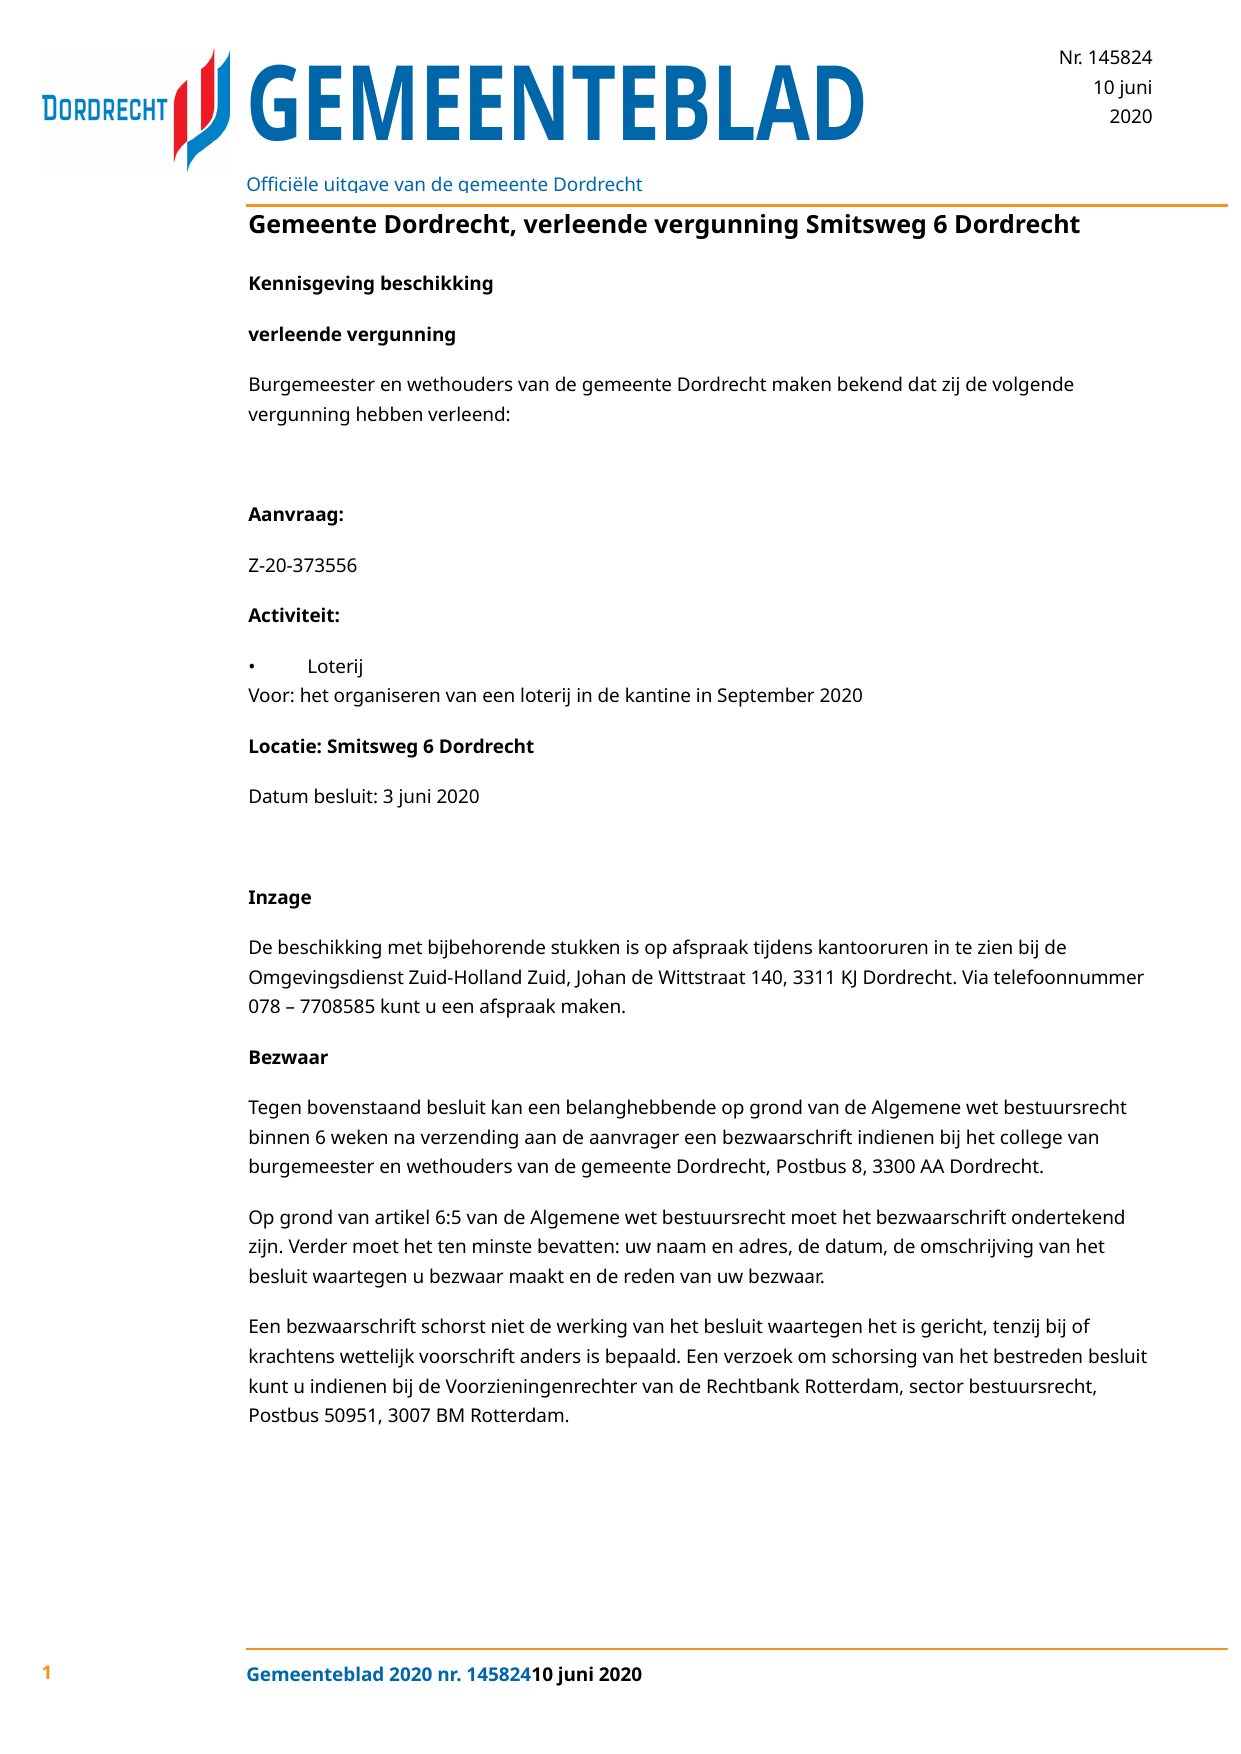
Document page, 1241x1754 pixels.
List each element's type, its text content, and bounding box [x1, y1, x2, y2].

text Datum besluit: 3 juni 2020 [248, 783, 1152, 809]
text Bezwaar [248, 1044, 1152, 1070]
text Burgemeester en wethouders van de gemeente Dordrecht maken bekend dat zij de volgende vergunning hebben verleend: [248, 371, 1152, 426]
text Inzage [248, 884, 1152, 910]
text Op grond van artikel 6:5 van de Algemene wet bestuursrecht moet het bezwaarschrift ondertekend zijn. Verder moet het ten minste bevatten: uw naam en adres, de datum, de omschrijving van het besluit waartegen u bezwaar maakt en de reden van uw bezwaar. [248, 1204, 1152, 1289]
text Een bezwaarschrift schorst niet de werking van het besluit waartegen het is gericht, tenzij bij of krachtens wettelijk voorschrift anders is bepaald. Een verzoek om schorsing van het bestreden besluit kunt u indienen bij de Voorzieningenrechter van de Rechtbank Rotterdam, sector bestuursrecht, Postbus 50951, 3007 BM Rotterdam. [248, 1314, 1152, 1428]
picture [41, 47, 231, 172]
text Tegen bovenstaand besluit kan een belanghebbende op grond van de Algemene wet bestuursrecht binnen 6 weken na verzending aan de aanvrager een bezwaarschrift indienen bij het college van burgemeester en wethouders van de gemeente Dordrecht, Postbus 8, 3300 AA Dordrecht. [248, 1094, 1152, 1179]
text Gemeente Dordrecht, verleende vergunning Smitsweg 6 Dordrecht [248, 207, 1152, 241]
text Voor: het organiseren van een loterij in de kantine in September 2020 [248, 682, 1152, 708]
text verleende vergunning [248, 321, 1152, 346]
text Activiteit: [248, 602, 1152, 628]
text Z-20-373556 [248, 552, 1152, 578]
text Aanvraag: [248, 502, 1152, 527]
text Locatie: Smitsweg 6 Dordrecht [248, 733, 1152, 758]
list Loterij [248, 653, 1152, 678]
text Kennisgeving beschikking [248, 270, 1152, 296]
text De beschikking met bijbehorende stukken is op afspraak tijdens kantooruren in te zien bij de Omgevingsdienst Zuid-Holland Zuid, Johan de Wittstraat 140, 3311 KJ Dordrecht. Via telefoonnummer 078 – 7708585 kunt u een afspraak maken. [248, 934, 1152, 1019]
